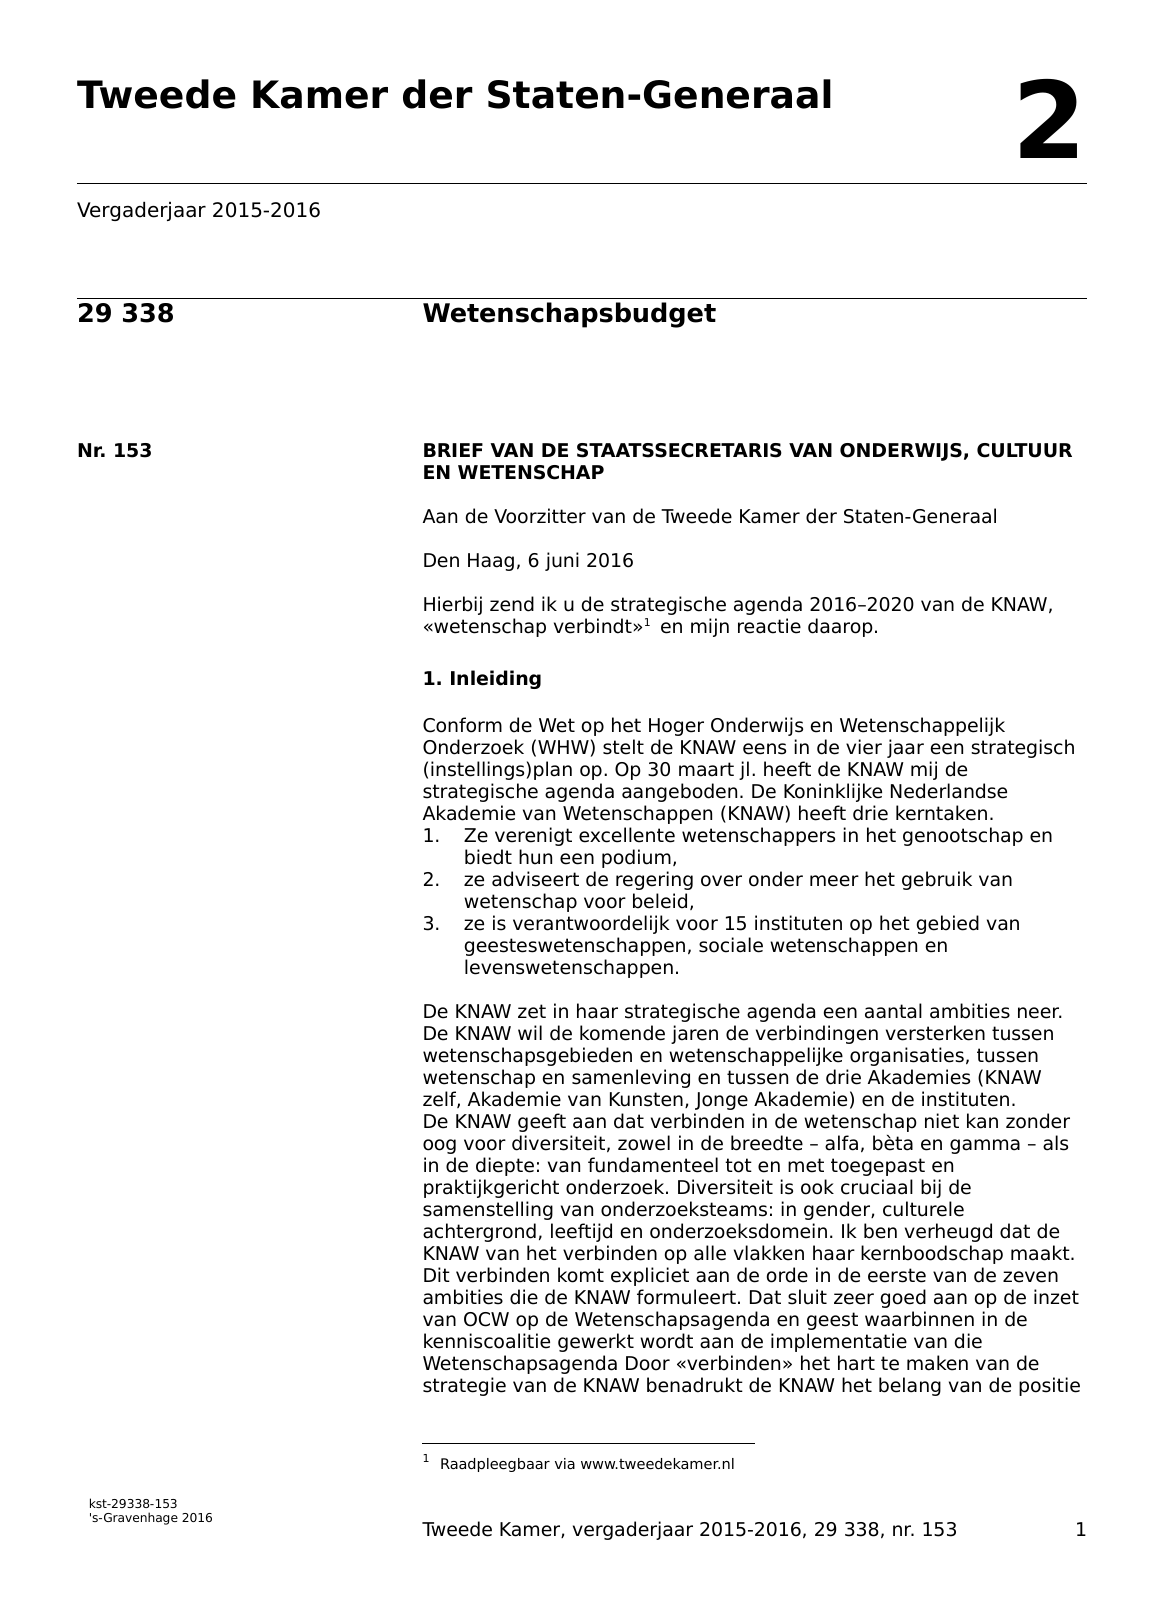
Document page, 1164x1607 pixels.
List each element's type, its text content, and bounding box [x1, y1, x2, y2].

table_header Tweede Kamer der Staten-Generaal [77, 59, 886, 183]
text 1. Ze verenigt excellente wetenschappers in het genootschap en biedt hun een podium, [422, 825, 1087, 869]
table_header 2 [886, 59, 1087, 183]
text kst-29338-153 [88, 1497, 323, 1511]
text Hierbij zend ik u de strategische agenda 2016–2020 van de KNAW, «wetenschap verbindt» en mijn reactie daarop. [422, 594, 1087, 638]
text Den Haag, 6 juni 2016 [422, 550, 1087, 572]
text De KNAW zet in haar strategische agenda een aantal ambities neer. De KNAW wil de komende jaren de verbindingen versterken tussen wetenschapsgebieden en wetenschappelijke organisaties, tussen wetenschap en samenleving en tussen de drie Akademies (KNAW zelf, Akademie van Kunsten, Jonge Akademie) en de instituten. [422, 1001, 1087, 1111]
text Aan de Voorzitter van de Tweede Kamer der Staten-Generaal [422, 506, 1087, 528]
subtitle 29 338 Wetenschapsbudget [77, 299, 1087, 329]
text Conform de Wet op het Hoger Onderwijs en Wetenschappelijk Onderzoek (WHW) stelt de KNAW eens in de vier jaar een strategisch (instellings)plan op. Op 30 maart jl. heeft de KNAW mij de strategische agenda aangeboden. De Koninklijke Nederlandse Akademie van Wetenschappen (KNAW) heeft drie kerntaken. [422, 715, 1087, 825]
text 2. ze adviseert de regering over onder meer het gebruik van wetenschap voor beleid, [422, 869, 1087, 913]
subtitle Nr. 153 BRIEF VAN DE STAATSSECRETARIS VAN ONDERWIJS, CULTUUR EN WETENSCHAP [77, 440, 1087, 484]
table_cell Vergaderjaar 2015-2016 [77, 184, 1087, 298]
text Raadpleegbaar via www.tweedekamer.nl [422, 1452, 1087, 1474]
text De KNAW geeft aan dat verbinden in de wetenschap niet kan zonder oog voor diversiteit, zowel in de breedte – alfa, bèta en gamma – als in de diepte: van fundamenteel tot en met toegepast en praktijkgericht onderzoek. Diversiteit is ook cruciaal bij de samenstelling van onderzoeksteams: in gender, culturele achtergrond, leeftijd en onderzoeksdomein. Ik ben verheugd dat de KNAW van het verbinden op alle vlakken haar kernboodschap maakt. Dit verbinden komt expliciet aan de orde in de eerste van de zeven ambities die de KNAW formuleert. Dat sluit zeer goed aan op de inzet van OCW op de Wetenschapsagenda en geest waarbinnen in de kenniscoalitie gewerkt wordt aan de implementatie van die Wetenschapsagenda Door «verbinden» het hart te maken van de strategie van de KNAW benadrukt de KNAW het belang van de positie [422, 1111, 1087, 1397]
subtitle 1. Inleiding [422, 668, 1087, 690]
text 's-Gravenhage 2016 [88, 1511, 323, 1525]
text 3. ze is verantwoordelijk voor 15 instituten op het gebied van geesteswetenschappen, sociale wetenschappen en levenswetenschappen. [422, 913, 1087, 979]
